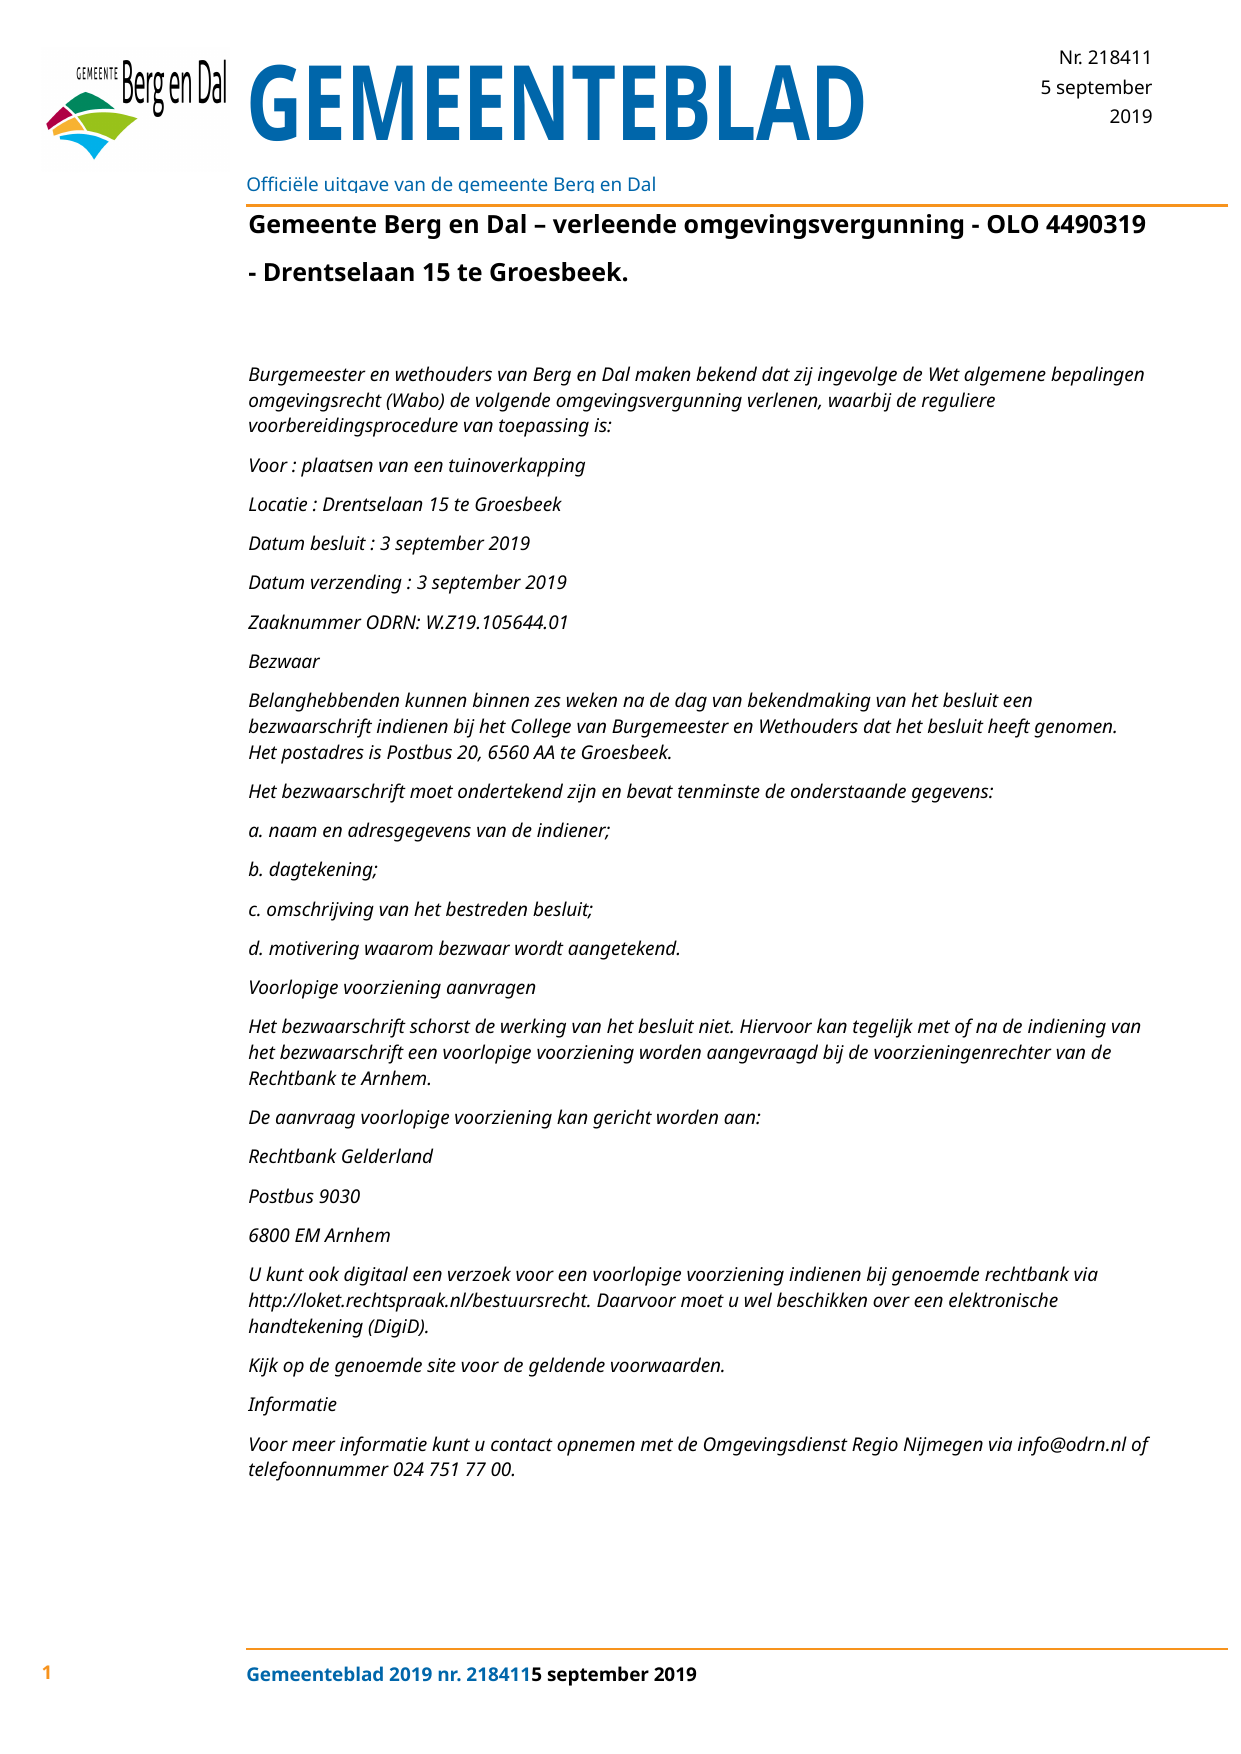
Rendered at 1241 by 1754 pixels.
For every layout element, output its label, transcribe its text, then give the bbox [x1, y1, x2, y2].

text Gemeente Berg en Dal – verleende omgevingsvergunning - OLO 4490319 - Drentselaan 15 te Groesbeek. [248, 207, 1152, 288]
text Zaaknummer ODRN: W.Z19.105644.01 [248, 609, 1152, 634]
text Informatie [248, 1392, 1152, 1417]
text b. dagtekening; [248, 857, 1152, 882]
text Het bezwaarschrift schorst de werking van het besluit niet. Hiervoor kan tegelijk met of na de indiening van het bezwaarschrift een voorlopige voorziening worden aangevraagd bij de voorzieningenrechter van de Rechtbank te Arnhem. [248, 1014, 1152, 1091]
text Belanghebbenden kunnen binnen zes weken na de dag van bekendmaking van het besluit een bezwaarschrift indienen bij het College van Burgemeester en Wethouders dat het besluit heeft genomen. Het postadres is Postbus 20, 6560 AA te Groesbeek. [248, 687, 1152, 764]
text U kunt ook digitaal een verzoek voor een voorlopige voorziening indienen bij genoemde rechtbank via http://loket.rechtspraak.nl/bestuursrecht. Daarvoor moet u wel beschikken over een elektronische handtekening (DigiD). [248, 1262, 1152, 1339]
text d. motivering waarom bezwaar wordt aangetekend. [248, 935, 1152, 961]
text Bezwaar [248, 648, 1152, 674]
text Datum verzending : 3 september 2019 [248, 569, 1152, 595]
text Voor meer informatie kunt u contact opnemen met de Omgevingsdienst Regio Nijmegen via info@odrn.nl of telefoonnummer 024 751 77 00. [248, 1431, 1152, 1482]
text Voor : plaatsen van een tuinoverkapping [248, 452, 1152, 477]
text Postbus 9030 [248, 1183, 1152, 1209]
text Voorlopige voorziening aanvragen [248, 974, 1152, 1000]
text Burgemeester en wethouders van Berg en Dal maken bekend dat zij ingevolge de Wet algemene bepalingen omgevingsrecht (Wabo) de volgende omgevingsvergunning verlenen, waarbij de reguliere voorbereidingsprocedure van toepassing is: [248, 361, 1152, 438]
text a. naam en adresgegevens van de indiener; [248, 817, 1152, 843]
text Het bezwaarschrift moet ondertekend zijn en bevat tenminste de onderstaande gegevens: [248, 778, 1152, 804]
text Rechtbank Gelderland [248, 1144, 1152, 1169]
text De aanvraag voorlopige voorziening kan gericht worden aan: [248, 1104, 1152, 1130]
text Kijk op de genoemde site voor de geldende voorwaarden. [248, 1352, 1152, 1378]
text c. omschrijving van het bestreden besluit; [248, 896, 1152, 922]
text 6800 EM Arnhem [248, 1222, 1152, 1248]
text Datum besluit : 3 september 2019 [248, 530, 1152, 556]
picture [41, 47, 231, 172]
text Locatie : Drentselaan 15 te Groesbeek [248, 491, 1152, 517]
